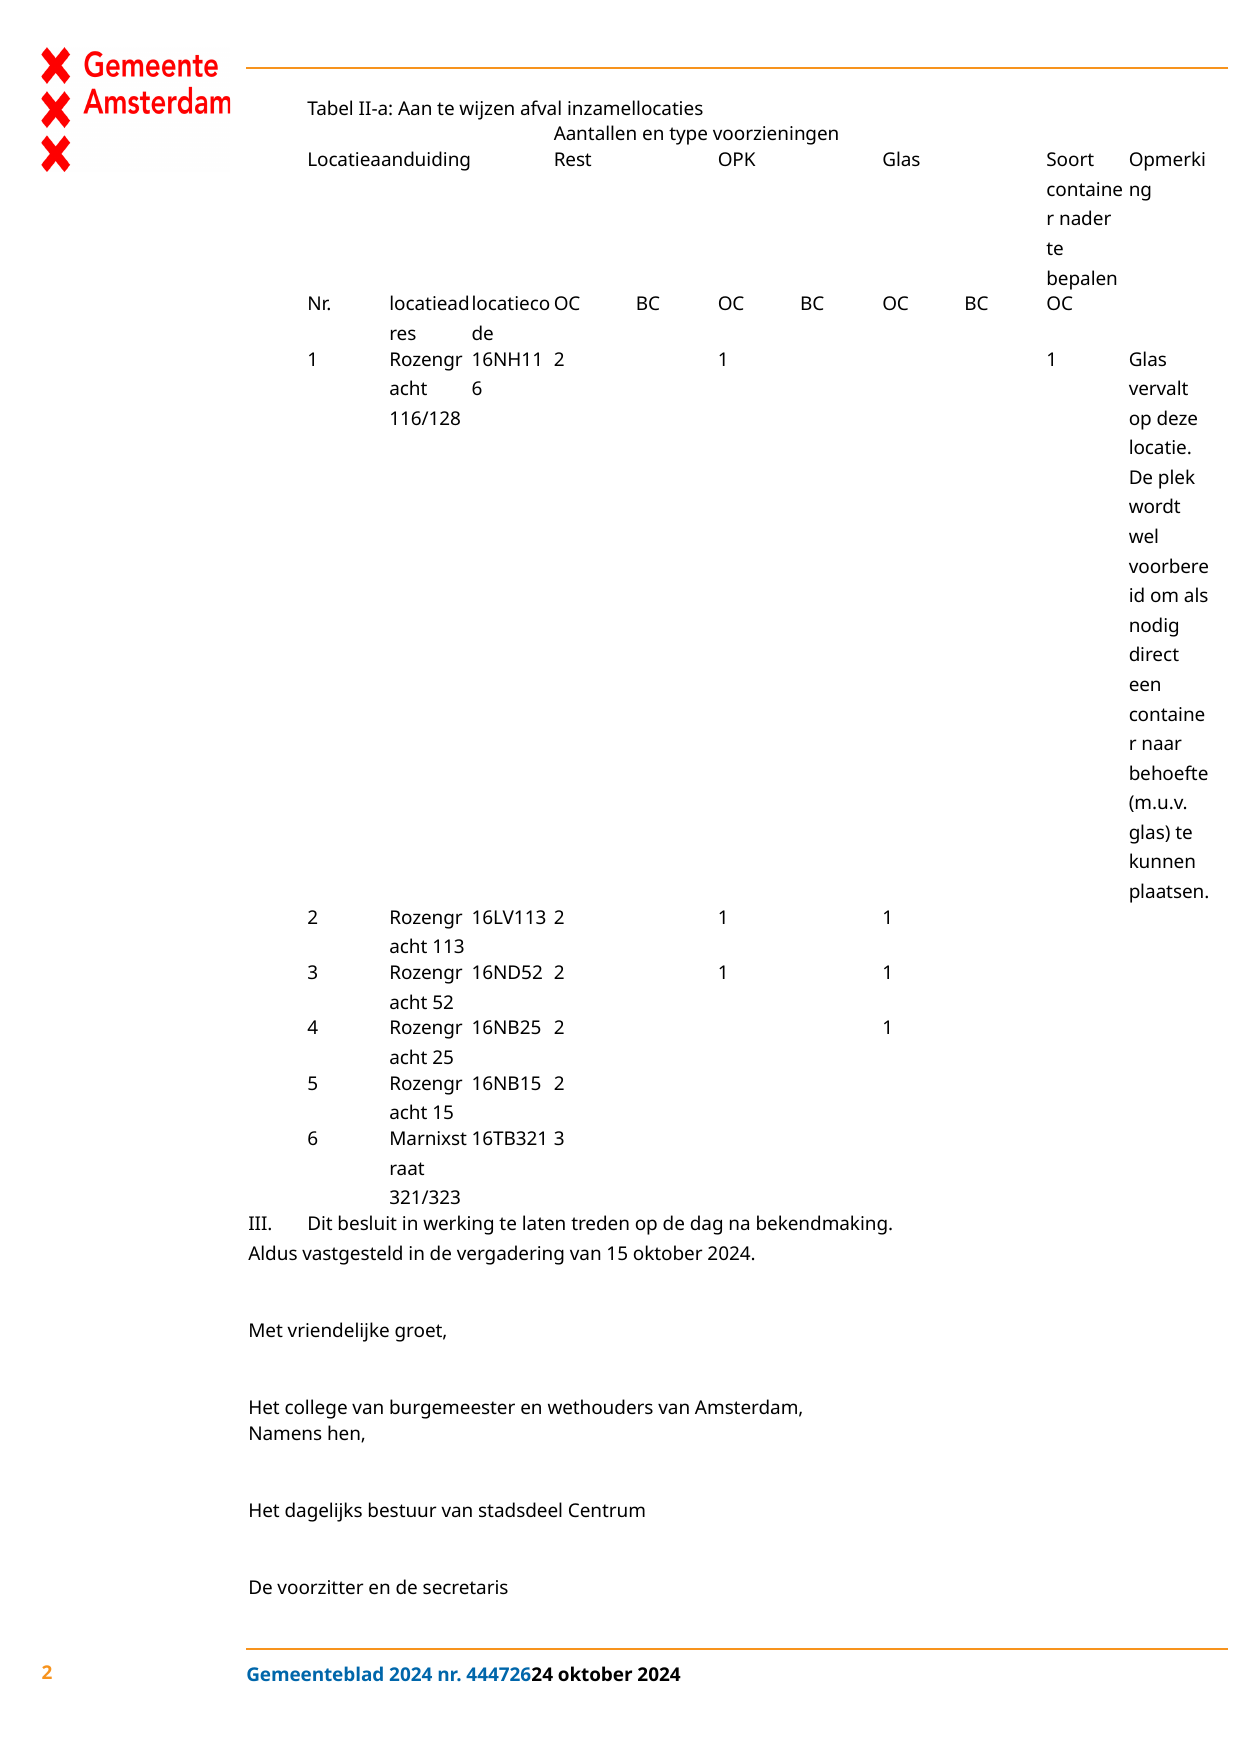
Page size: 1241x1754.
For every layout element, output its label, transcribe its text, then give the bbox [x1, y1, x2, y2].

table_cell [1129, 1070, 1211, 1125]
table_cell 16ND52 [471, 959, 553, 1014]
table_cell 2 [307, 904, 389, 959]
text Het dagelijks bestuur van stadsdeel Centrum [248, 1497, 1152, 1523]
table_cell [882, 1070, 964, 1125]
table_cell Rozengracht 52 [389, 959, 471, 1014]
table_header Tabel II-a: Aan te wijzen afval inzamellocaties [307, 95, 1211, 121]
table_cell [964, 346, 1046, 904]
table_cell OPK [718, 146, 882, 290]
table_cell Glas [882, 146, 1046, 290]
text Aldus vastgesteld in de vergadering van 15 oktober 2024. [248, 1240, 1152, 1266]
table_cell OC [718, 290, 800, 346]
table_cell 3 [554, 1125, 636, 1210]
table_cell Soort container nader te bepalen [1046, 146, 1128, 290]
table_cell [636, 1125, 718, 1210]
table_cell [800, 1015, 882, 1070]
table_cell Locatieaanduiding [307, 146, 553, 290]
table_cell 6 [307, 1125, 389, 1210]
table_cell [636, 346, 718, 904]
table_cell [1046, 904, 1128, 959]
table_cell Rest [554, 146, 718, 290]
table_cell [964, 1015, 1046, 1070]
table_cell [882, 1125, 964, 1210]
table_cell [964, 1125, 1046, 1210]
table_cell locatiecode [471, 290, 553, 346]
table_cell [1046, 1015, 1128, 1070]
table_cell [964, 1070, 1046, 1125]
table_cell 1 [1046, 346, 1128, 904]
table_cell [964, 904, 1046, 959]
table_cell 3 [307, 959, 389, 1014]
table_cell [882, 346, 964, 904]
table_cell [800, 959, 882, 1014]
table_cell [1046, 1070, 1128, 1125]
table_cell Rozengracht 113 [389, 904, 471, 959]
table_cell BC [800, 290, 882, 346]
table_cell OC [1046, 290, 1128, 346]
list Dit besluit in werking te laten treden op de dag na bekendmaking. [248, 1210, 1152, 1236]
table_cell 16NH116 [471, 346, 553, 904]
table_cell [636, 1015, 718, 1070]
text Met vriendelijke groet, [248, 1317, 1152, 1343]
table_cell 1 [307, 346, 389, 904]
table_cell Rozengracht 116/128 [389, 346, 471, 904]
table_cell 16LV113 [471, 904, 553, 959]
table_cell [718, 1125, 800, 1210]
table_cell 1 [718, 346, 800, 904]
table_cell [1046, 1125, 1128, 1210]
table_cell 16NB15 [471, 1070, 553, 1125]
table_cell 2 [554, 904, 636, 959]
table_cell [800, 346, 882, 904]
table_cell 1 [882, 1015, 964, 1070]
text Namens hen, [248, 1420, 1152, 1446]
table_cell OC [882, 290, 964, 346]
table_cell 2 [554, 959, 636, 1014]
table_cell Marnixstraat 321/323 [389, 1125, 471, 1210]
table_cell 2 [554, 1015, 636, 1070]
table_cell locatieadres [389, 290, 471, 346]
table_cell 5 [307, 1070, 389, 1125]
table_cell 4 [307, 1015, 389, 1070]
text Het college van burgemeester en wethouders van Amsterdam, [248, 1394, 1152, 1420]
table_cell 2 [554, 1070, 636, 1125]
table_cell Opmerking [1129, 146, 1211, 290]
table_cell [1129, 290, 1211, 346]
table_cell [1129, 121, 1211, 146]
table_cell [1129, 959, 1211, 1014]
table_cell BC [964, 290, 1046, 346]
table_cell [718, 1070, 800, 1125]
table_cell [1046, 959, 1128, 1014]
table_cell [1129, 1125, 1211, 1210]
table_cell [636, 959, 718, 1014]
table_cell OC [554, 290, 636, 346]
table_cell [800, 1125, 882, 1210]
table_cell 1 [718, 959, 800, 1014]
table_cell 16TB321 [471, 1125, 553, 1210]
table_cell [800, 904, 882, 959]
table_cell 16NB25 [471, 1015, 553, 1070]
table_cell [964, 959, 1046, 1014]
table_cell [1129, 904, 1211, 959]
table_cell [718, 1015, 800, 1070]
table_cell Nr. [307, 290, 389, 346]
table_cell Rozengracht 25 [389, 1015, 471, 1070]
table_cell [307, 121, 553, 146]
table_cell 1 [882, 959, 964, 1014]
table_cell 1 [882, 904, 964, 959]
text De voorzitter en de secretaris [248, 1574, 1152, 1600]
table_cell 2 [554, 346, 636, 904]
picture [41, 47, 231, 172]
table_cell 1 [718, 904, 800, 959]
table_cell [1129, 1015, 1211, 1070]
table_cell Aantallen en type voorzieningen [554, 121, 1128, 146]
table_cell Rozengracht 15 [389, 1070, 471, 1125]
table_cell Glas vervalt op deze locatie. De plek wordt wel voorbereid om als nodig direct een container naar behoefte (m.u.v. glas) te kunnen plaatsen. [1129, 346, 1211, 904]
table_cell [636, 1070, 718, 1125]
table_cell [636, 904, 718, 959]
table_cell BC [636, 290, 718, 346]
table_cell [800, 1070, 882, 1125]
